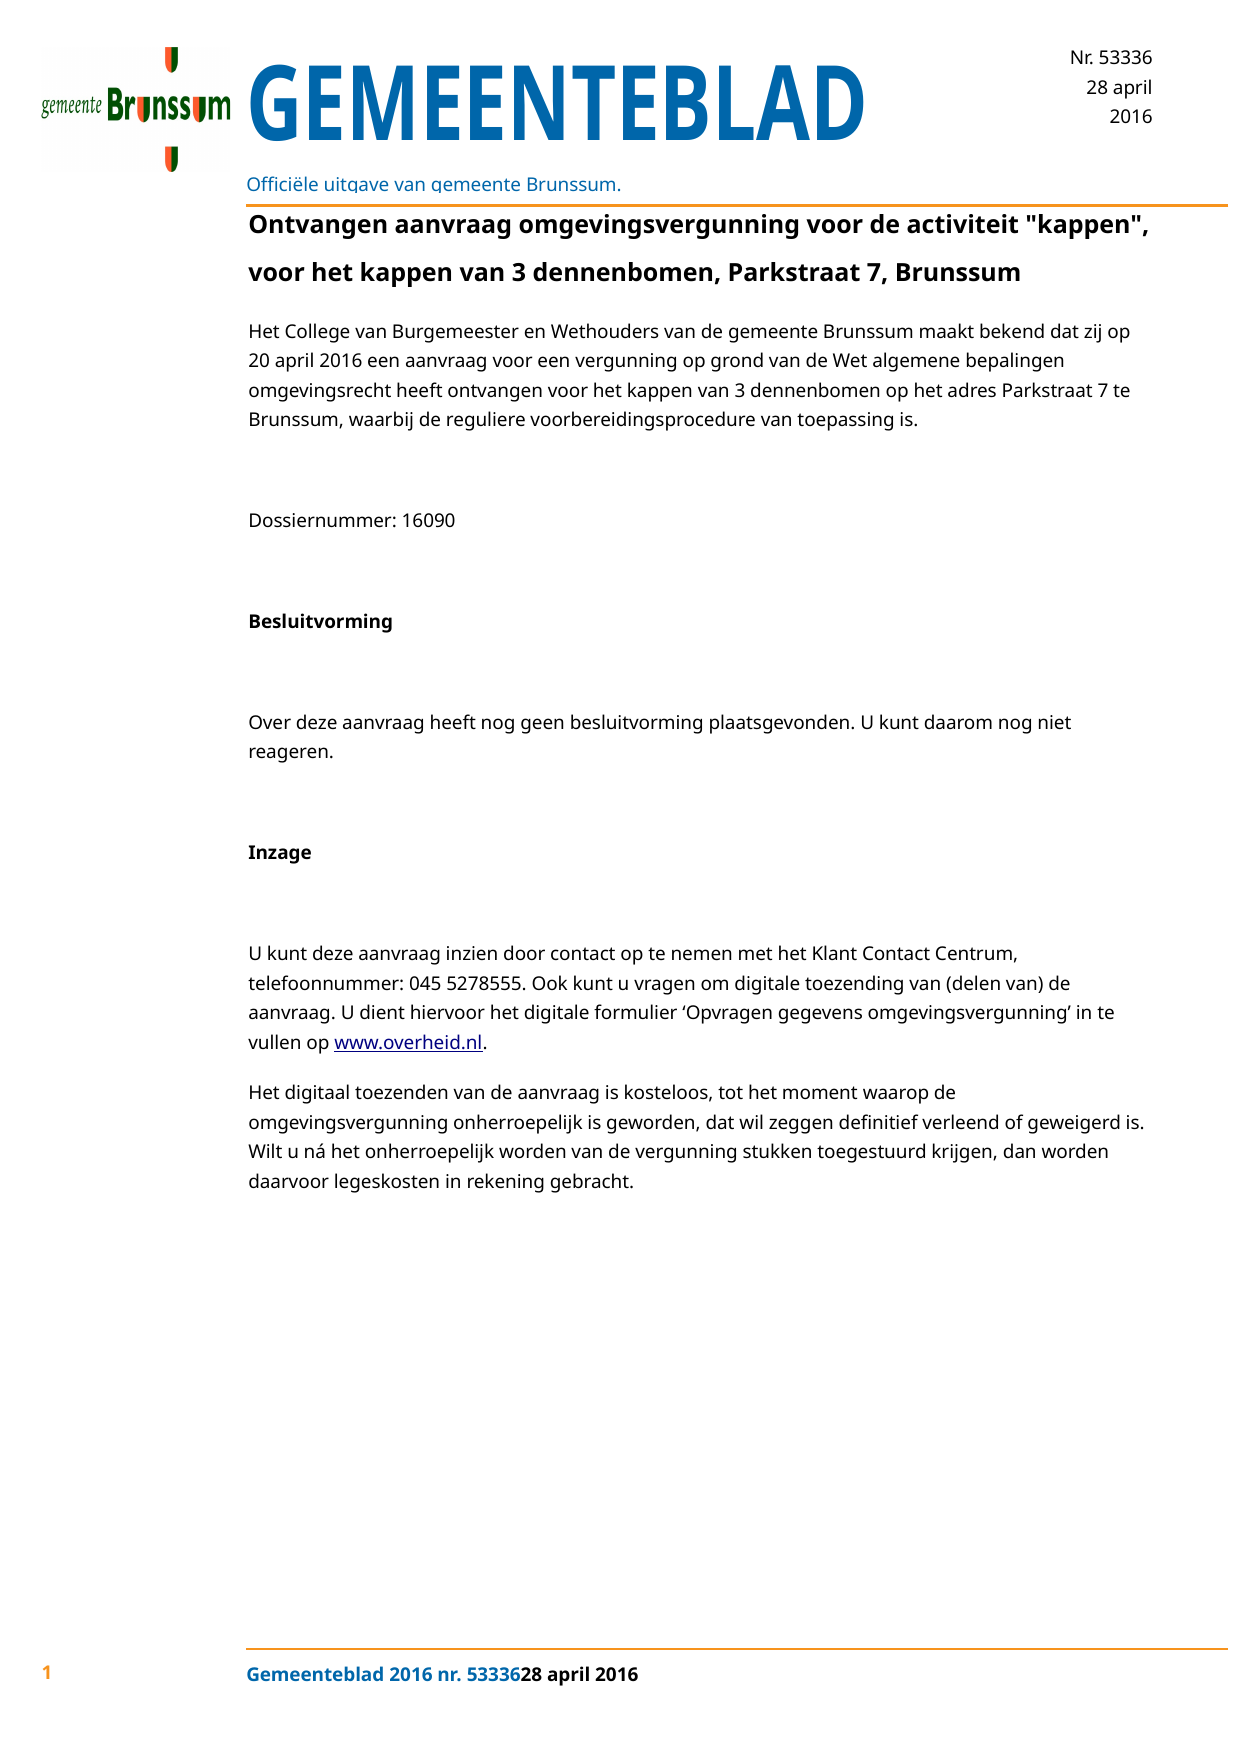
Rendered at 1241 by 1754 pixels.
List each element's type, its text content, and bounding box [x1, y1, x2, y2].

text Het College van Burgemeester en Wethouders van de gemeente Brunssum maakt bekend dat zij op 20 april 2016 een aanvraag voor een vergunning op grond van de Wet algemene bepalingen omgevingsrecht heeft ontvangen voor het kappen van 3 dennenbomen op het adres Parkstraat 7 te Brunssum, waarbij de reguliere voorbereidingsprocedure van toepassing is. [248, 318, 1152, 432]
text Het digitaal toezenden van de aanvraag is kosteloos, tot het moment waarop de omgevingsvergunning onherroepelijk is geworden, dat wil zeggen definitief verleend of geweigerd is. Wilt u ná het onherroepelijk worden van de vergunning stukken toegestuurd krijgen, dan worden daarvoor legeskosten in rekening gebracht. [248, 1079, 1152, 1194]
text U kunt deze aanvraag inzien door contact op te nemen met het Klant Contact Centrum, telefoonnummer: 045 5278555. Ook kunt u vragen om digitale toezending van (delen van) de aanvraag. U dient hiervoor het digitale formulier ‘Opvragen gegevens omgevingsvergunning’ in te vullen op www.overheid.nl. [248, 940, 1152, 1055]
text Over deze aanvraag heeft nog geen besluitvorming plaatsgevonden. U kunt daarom nog niet reageren. [248, 709, 1152, 764]
text Ontvangen aanvraag omgevingsvergunning voor de activiteit "kappen", voor het kappen van 3 dennenbomen, Parkstraat 7, Brunssum [248, 207, 1152, 288]
picture [41, 47, 231, 172]
text Dossiernummer: 16090 [248, 507, 1152, 533]
text Inzage [248, 839, 1152, 865]
text Besluitvorming [248, 608, 1152, 634]
